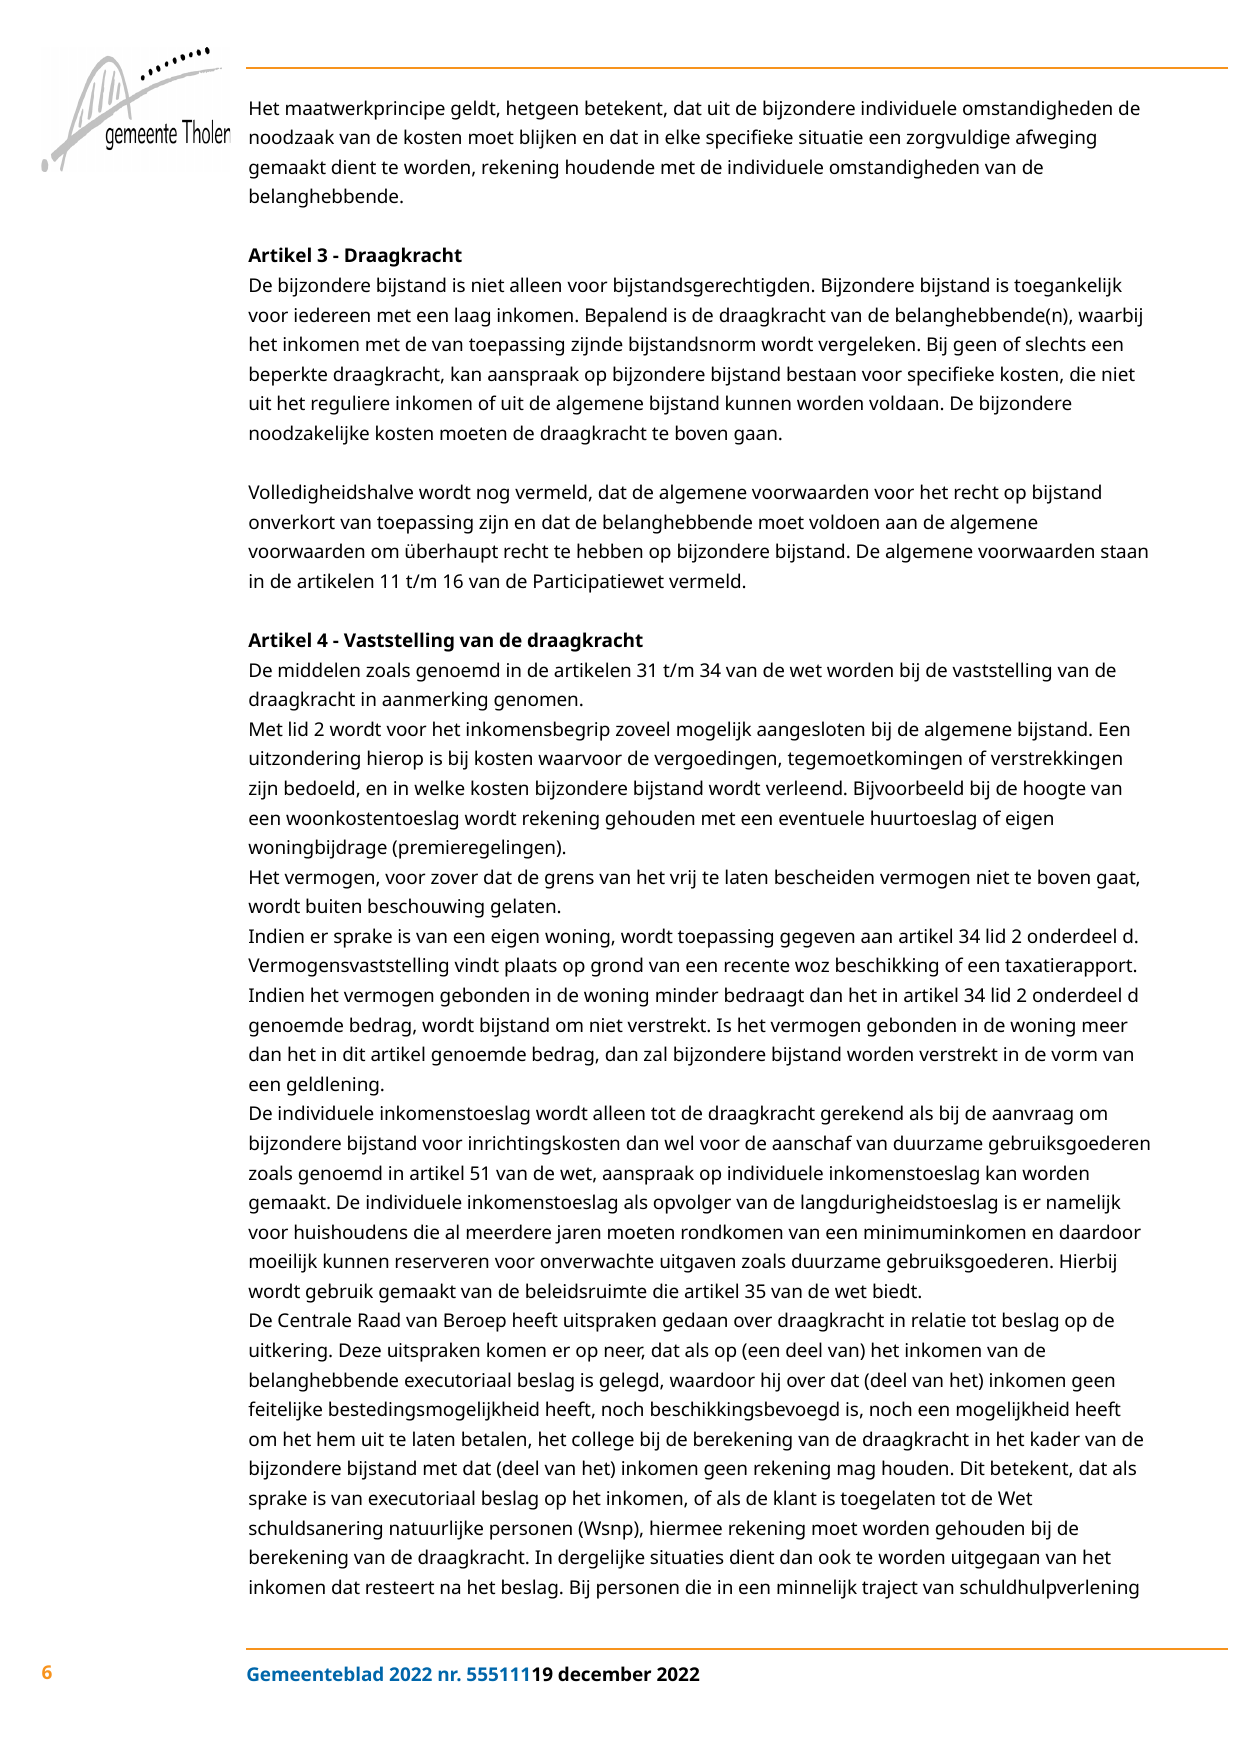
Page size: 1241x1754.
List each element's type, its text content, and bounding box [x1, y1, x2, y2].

text De individuele inkomenstoeslag wordt alleen tot de draagkracht gerekend als bij de aanvraag om bijzondere bijstand voor inrichtingskosten dan wel voor de aanschaf van duurzame gebruiksgoederen zoals genoemd in artikel 51 van de wet, aanspraak op individuele inkomenstoeslag kan worden gemaakt. De individuele inkomenstoeslag als opvolger van de langdurigheidstoeslag is er namelijk voor huishoudens die al meerdere jaren moeten rondkomen van een minimuminkomen en daardoor moeilijk kunnen reserveren voor onverwachte uitgaven zoals duurzame gebruiksgoederen. Hierbij wordt gebruik gemaakt van de beleidsruimte die artikel 35 van de wet biedt. [248, 1101, 1152, 1304]
text Met lid 2 wordt voor het inkomensbegrip zoveel mogelijk aangesloten bij de algemene bijstand. Een uitzondering hierop is bij kosten waarvoor de vergoedingen, tegemoetkomingen of verstrekkingen zijn bedoeld, en in welke kosten bijzondere bijstand wordt verleend. Bijvoorbeeld bij de hoogte van een woonkostentoeslag wordt rekening gehouden met een eventuele huurtoeslag of eigen woningbijdrage (premieregelingen). [248, 716, 1152, 860]
text Artikel 3 - Draagkracht [248, 243, 1152, 268]
text Volledigheidshalve wordt nog vermeld, dat de algemene voorwaarden voor het recht op bijstand onverkort van toepassing zijn en dat de belanghebbende moet voldoen aan de algemene voorwaarden om überhaupt recht te hebben op bijzondere bijstand. De algemene voorwaarden staan in de artikelen 11 t/m 16 van de Participatiewet vermeld. [248, 479, 1152, 594]
text De Centrale Raad van Beroep heeft uitspraken gedaan over draagkracht in relatie tot beslag op de uitkering. Deze uitspraken komen er op neer, dat als op (een deel van) het inkomen van de belanghebbende executoriaal beslag is gelegd, waardoor hij over dat (deel van het) inkomen geen feitelijke bestedingsmogelijkheid heeft, noch beschikkingsbevoegd is, noch een mogelijkheid heeft om het hem uit te laten betalen, het college bij de berekening van de draagkracht in het kader van de bijzondere bijstand met dat (deel van het) inkomen geen rekening mag houden. Dit betekent, dat als sprake is van executoriaal beslag op het inkomen, of als de klant is toegelaten tot de Wet schuldsanering natuurlijke personen (Wsnp), hiermee rekening moet worden gehouden bij de berekening van de draagkracht. In dergelijke situaties dient dan ook te worden uitgegaan van het inkomen dat resteert na het beslag. Bij personen die in een minnelijk traject van schuldhulpverlening [248, 1308, 1152, 1600]
text Het maatwerkprincipe geldt, hetgeen betekent, dat uit de bijzondere individuele omstandigheden de noodzaak van de kosten moet blijken en dat in elke specifieke situatie een zorgvuldige afweging gemaakt dient te worden, rekening houdende met de individuele omstandigheden van de belanghebbende. [248, 95, 1152, 209]
text Het vermogen, voor zover dat de grens van het vrij te laten bescheiden vermogen niet te boven gaat, wordt buiten beschouwing gelaten. [248, 864, 1152, 919]
text De middelen zoals genoemd in de artikelen 31 t/m 34 van de wet worden bij de vaststelling van de draagkracht in aanmerking genomen. [248, 657, 1152, 712]
text Indien er sprake is van een eigen woning, wordt toepassing gegeven aan artikel 34 lid 2 onderdeel d. Vermogensvaststelling vindt plaats op grond van een recente woz beschikking of een taxatierapport. Indien het vermogen gebonden in de woning minder bedraagt dan het in artikel 34 lid 2 onderdeel d genoemde bedrag, wordt bijstand om niet verstrekt. Is het vermogen gebonden in de woning meer dan het in dit artikel genoemde bedrag, dan zal bijzondere bijstand worden verstrekt in de vorm van een geldlening. [248, 923, 1152, 1097]
text Artikel 4 - Vaststelling van de draagkracht [248, 627, 1152, 653]
picture [41, 47, 231, 172]
text De bijzondere bijstand is niet alleen voor bijstandsgerechtigden. Bijzondere bijstand is toegankelijk voor iedereen met een laag inkomen. Bepalend is de draagkracht van de belanghebbende(n), waarbij het inkomen met de van toepassing zijnde bijstandsnorm wordt vergeleken. Bij geen of slechts een beperkte draagkracht, kan aanspraak op bijzondere bijstand bestaan voor specifieke kosten, die niet uit het reguliere inkomen of uit de algemene bijstand kunnen worden voldaan. De bijzondere noodzakelijke kosten moeten de draagkracht te boven gaan. [248, 272, 1152, 446]
